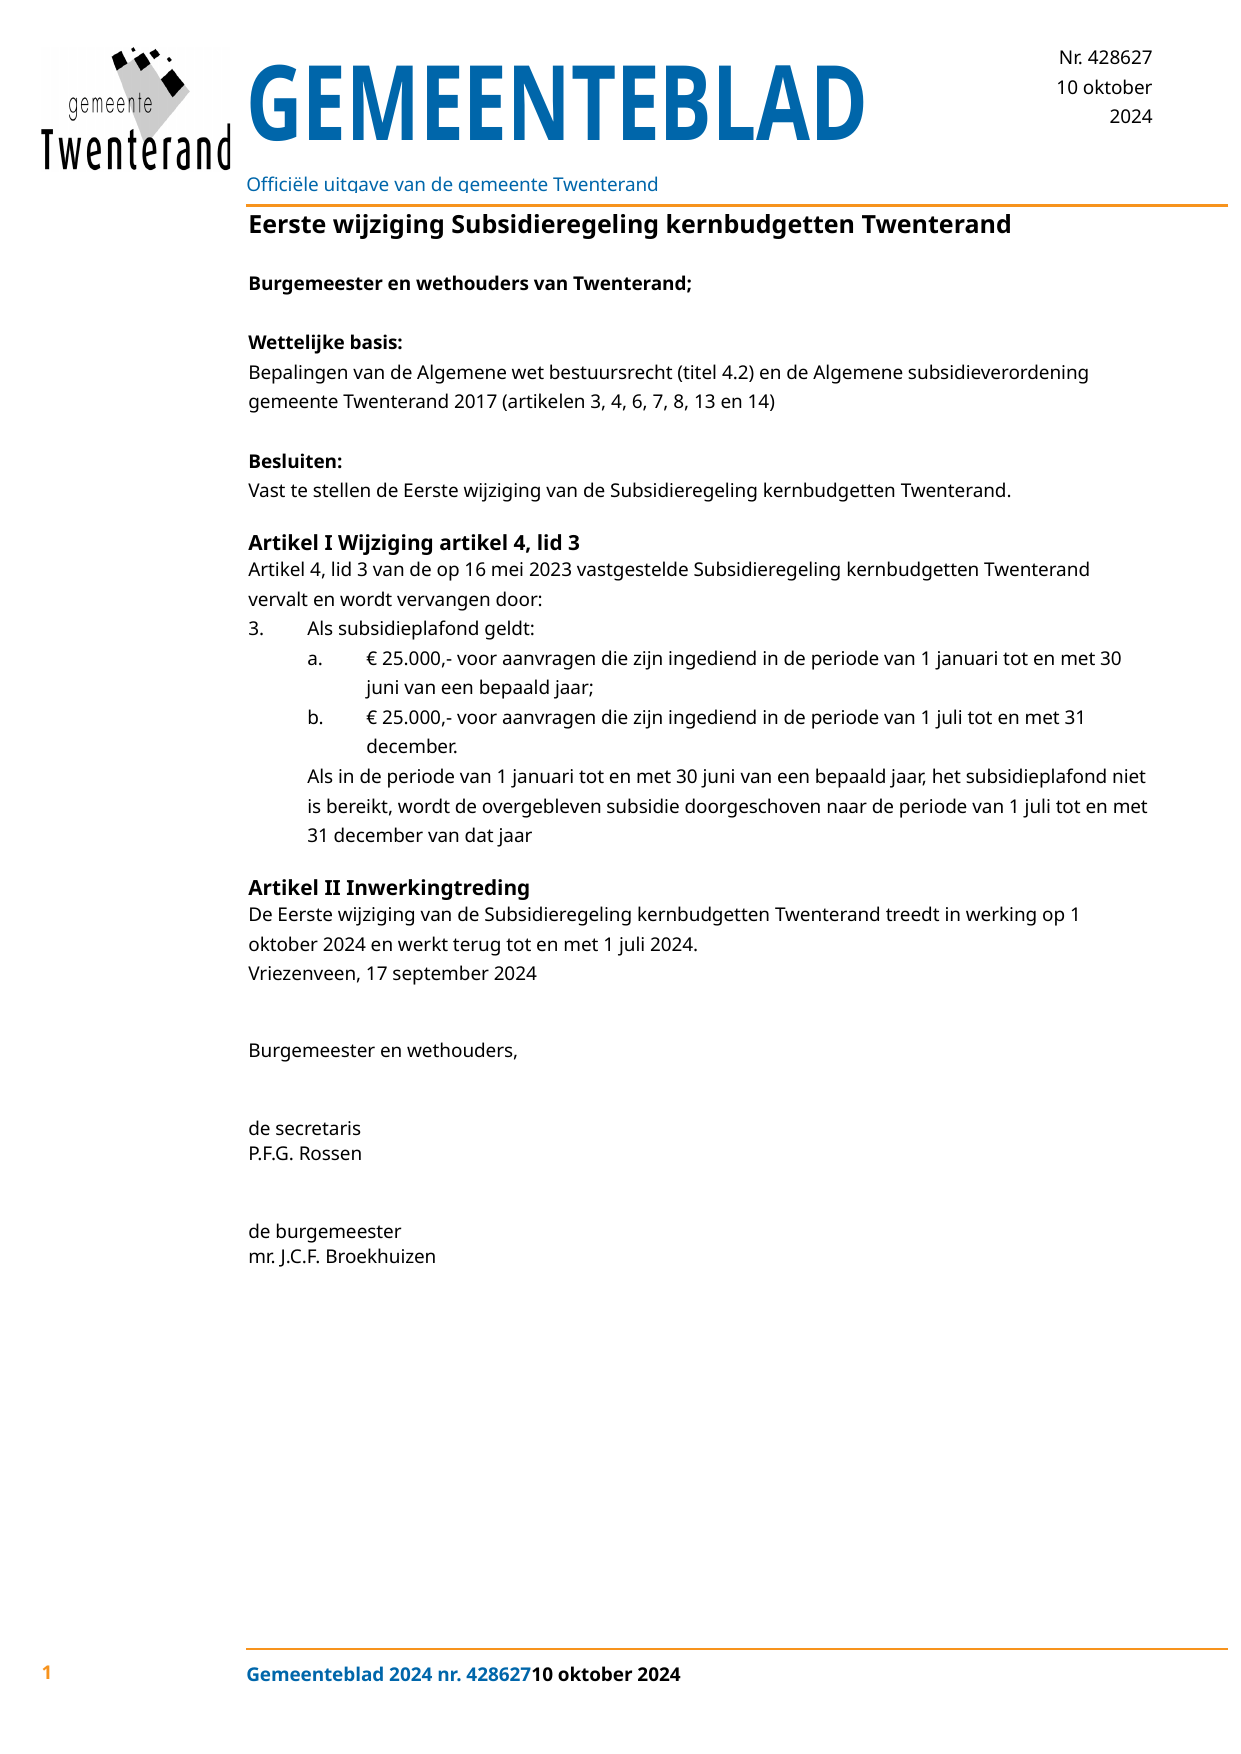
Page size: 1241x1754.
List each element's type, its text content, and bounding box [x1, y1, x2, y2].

text Eerste wijziging Subsidieregeling kernbudgetten Twenterand [248, 207, 1152, 241]
list € 25.000,- voor aanvragen die zijn ingediend in de periode van 1 januari tot en met 30 juni van een bepaald jaar; [307, 645, 1152, 700]
text de burgemeester [248, 1218, 1152, 1243]
text Vast te stellen de Eerste wijziging van de Subsidieregeling kernbudgetten Twenterand. [248, 477, 1152, 503]
text De Eerste wijziging van de Subsidieregeling kernbudgetten Twenterand treedt in werking op 1 oktober 2024 en werkt terug tot en met 1 juli 2024. [248, 901, 1152, 957]
text Artikel I Wijziging artikel 4, lid 3 [248, 528, 1152, 556]
text Burgemeester en wethouders, [248, 1038, 1152, 1063]
text Bepalingen van de Algemene wet bestuursrecht (titel 4.2) en de Algemene subsidieverordening gemeente Twenterand 2017 (artikelen 3, 4, 6, 7, 8, 13 en 14) [248, 359, 1152, 414]
list Als in de periode van 1 januari tot en met 30 juni van een bepaald jaar, het subsidieplafond niet is bereikt, wordt de overgebleven subsidie doorgeschoven naar de periode van 1 juli tot en met 31 december van dat jaar [248, 763, 1152, 848]
text Artikel II Inwerkingtreding [248, 873, 1152, 901]
text Vriezenveen, 17 september 2024 [248, 961, 1152, 986]
text P.F.G. Rossen [248, 1141, 1152, 1166]
text Wettelijke basis: [248, 329, 1152, 355]
list € 25.000,- voor aanvragen die zijn ingediend in de periode van 1 juli tot en met 31 december. [307, 704, 1152, 759]
text Burgemeester en wethouders van Twenterand; [248, 270, 1152, 296]
list Als subsidieplafond geldt: [248, 615, 1152, 641]
text de secretaris [248, 1115, 1152, 1141]
text Besluiten: [248, 448, 1152, 473]
text Artikel 4, lid 3 van de op 16 mei 2023 vastgestelde Subsidieregeling kernbudgetten Twenterand vervalt en wordt vervangen door: [248, 556, 1152, 612]
picture [41, 47, 231, 172]
text mr. J.C.F. Broekhuizen [248, 1243, 1152, 1269]
